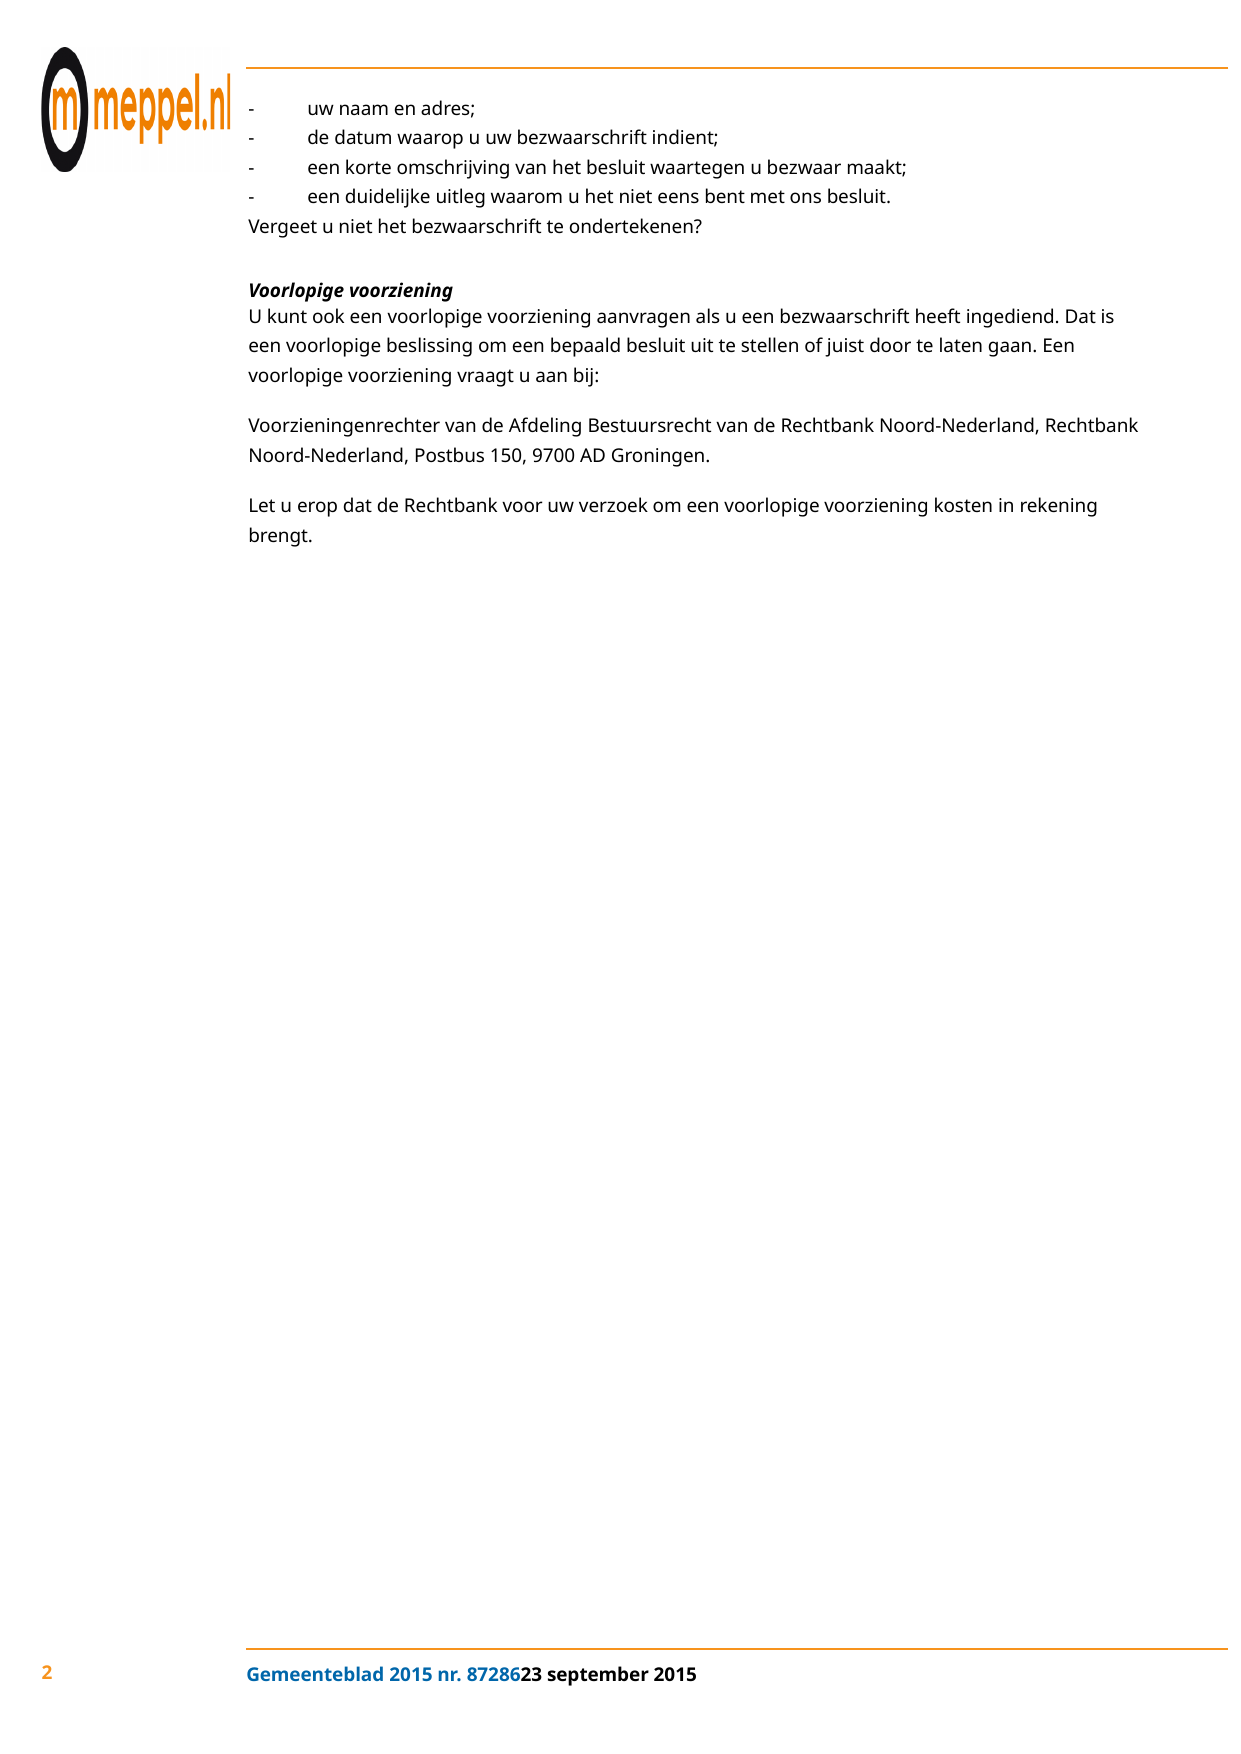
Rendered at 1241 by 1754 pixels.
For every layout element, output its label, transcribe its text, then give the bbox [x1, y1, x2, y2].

list een korte omschrijving van het besluit waartegen u bezwaar maakt; [248, 154, 1152, 180]
text Let u erop dat de Rechtbank voor uw verzoek om een voorlopige voorziening kosten in rekening brengt. [248, 492, 1152, 548]
text U kunt ook een voorlopige voorziening aanvragen als u een bezwaarschrift heeft ingediend. Dat is een voorlopige beslissing om een bepaald besluit uit te stellen of juist door te laten gaan. Een voorlopige voorziening vraagt u aan bij: [248, 303, 1152, 388]
text Vergeet u niet het bezwaarschrift te ondertekenen? [248, 213, 1152, 239]
list de datum waarop u uw bezwaarschrift indient; [248, 124, 1152, 150]
text Voorzieningenrechter van de Afdeling Bestuursrecht van de Rechtbank Noord-Nederland, Rechtbank Noord-Nederland, Postbus 150, 9700 AD Groningen. [248, 412, 1152, 468]
picture [41, 47, 231, 172]
list uw naam en adres; [248, 95, 1152, 121]
list een duidelijke uitleg waarom u het niet eens bent met ons besluit. [248, 183, 1152, 209]
text Voorlopige voorziening [248, 277, 1152, 303]
